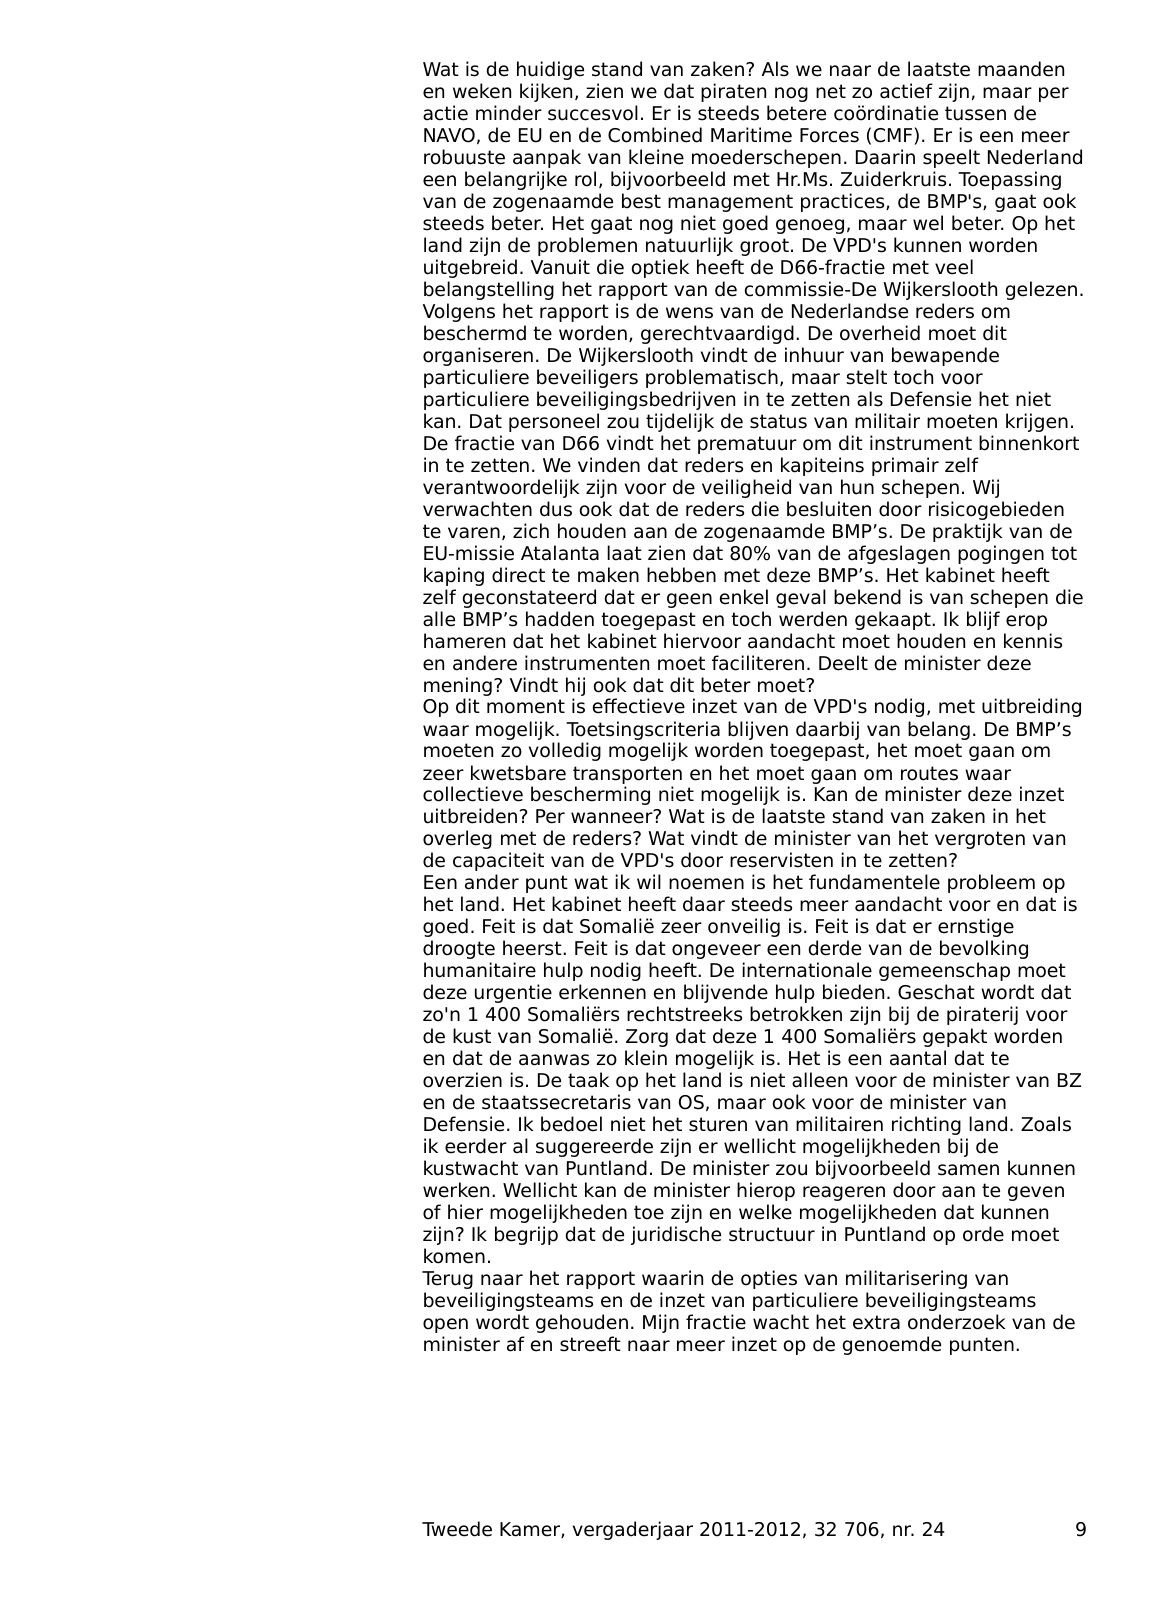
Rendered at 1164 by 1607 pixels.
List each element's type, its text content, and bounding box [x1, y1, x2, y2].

text Terug naar het rapport waarin de opties van militarisering van beveiligingsteams en de inzet van particuliere beveiligingsteams open wordt gehouden. Mijn fractie wacht het extra onderzoek van de minister af en streeft naar meer inzet op de genoemde punten. [422, 1268, 1087, 1356]
text Een ander punt wat ik wil noemen is het fundamentele probleem op het land. Het kabinet heeft daar steeds meer aandacht voor en dat is goed. Feit is dat Somalië zeer onveilig is. Feit is dat er ernstige droogte heerst. Feit is dat ongeveer een derde van de bevolking humanitaire hulp nodig heeft. De internationale gemeenschap moet deze urgentie erkennen en blijvende hulp bieden. Geschat wordt dat zo'n 1 400 Somaliërs rechtstreeks betrokken zijn bij de piraterij voor de kust van Somalië. Zorg dat deze 1 400 Somaliërs gepakt worden en dat de aanwas zo klein mogelijk is. Het is een aantal dat te overzien is. De taak op het land is niet alleen voor de minister van BZ en de staatssecretaris van OS, maar ook voor de minister van Defensie. Ik bedoel niet het sturen van militairen richting land. Zoals ik eerder al suggereerde zijn er wellicht mogelijkheden bij de kustwacht van Puntland. De minister zou bijvoorbeeld samen kunnen werken. Wellicht kan de minister hierop reageren door aan te geven of hier mogelijkheden toe zijn en welke mogelijkheden dat kunnen zijn? Ik begrijp dat de juridische structuur in Puntland op orde moet komen. [422, 872, 1087, 1268]
text Volgens het rapport is de wens van de Nederlandse reders om beschermd te worden, gerechtvaardigd. De overheid moet dit organiseren. De Wijkerslooth vindt de inhuur van bewapende particuliere beveiligers problematisch, maar stelt toch voor particuliere beveiligingsbedrijven in te zetten als Defensie het niet kan. Dat personeel zou tijdelijk de status van militair moeten krijgen. De fractie van D66 vindt het prematuur om dit instrument binnenkort in te zetten. We vinden dat reders en kapiteins primair zelf verantwoordelijk zijn voor de veiligheid van hun schepen. Wij verwachten dus ook dat de reders die besluiten door risicogebieden te varen, zich houden aan de zogenaamde BMP’s. De praktijk van de EU-missie Atalanta laat zien dat 80% van de afgeslagen pogingen tot kaping direct te maken hebben met deze BMP’s. Het kabinet heeft zelf geconstateerd dat er geen enkel geval bekend is van schepen die alle BMP’s hadden toegepast en toch werden gekaapt. Ik blijf erop hameren dat het kabinet hiervoor aandacht moet houden en kennis en andere instrumenten moet faciliteren. Deelt de minister deze mening? Vindt hij ook dat dit beter moet? [422, 301, 1087, 696]
text Wat is de huidige stand van zaken? Als we naar de laatste maanden en weken kijken, zien we dat piraten nog net zo actief zijn, maar per actie minder succesvol. Er is steeds betere coördinatie tussen de NAVO, de EU en de Combined Maritime Forces (CMF). Er is een meer robuuste aanpak van kleine moederschepen. Daarin speelt Nederland een belangrijke rol, bijvoorbeeld met Hr.Ms. Zuiderkruis. Toepassing van de zogenaamde best management practices, de BMP's, gaat ook steeds beter. Het gaat nog niet goed genoeg, maar wel beter. Op het land zijn de problemen natuurlijk groot. De VPD's kunnen worden uitgebreid. Vanuit die optiek heeft de D66-fractie met veel belangstelling het rapport van de commissie-De Wijkerslooth gelezen. [422, 59, 1087, 301]
text Op dit moment is effectieve inzet van de VPD's nodig, met uitbreiding waar mogelijk. Toetsingscriteria blijven daarbij van belang. De BMP’s moeten zo volledig mogelijk worden toegepast, het moet gaan om zeer kwetsbare transporten en het moet gaan om routes waar collectieve bescherming niet mogelijk is. Kan de minister deze inzet uitbreiden? Per wanneer? Wat is de laatste stand van zaken in het overleg met de reders? Wat vindt de minister van het vergroten van de capaciteit van de VPD's door reservisten in te zetten? [422, 696, 1087, 872]
